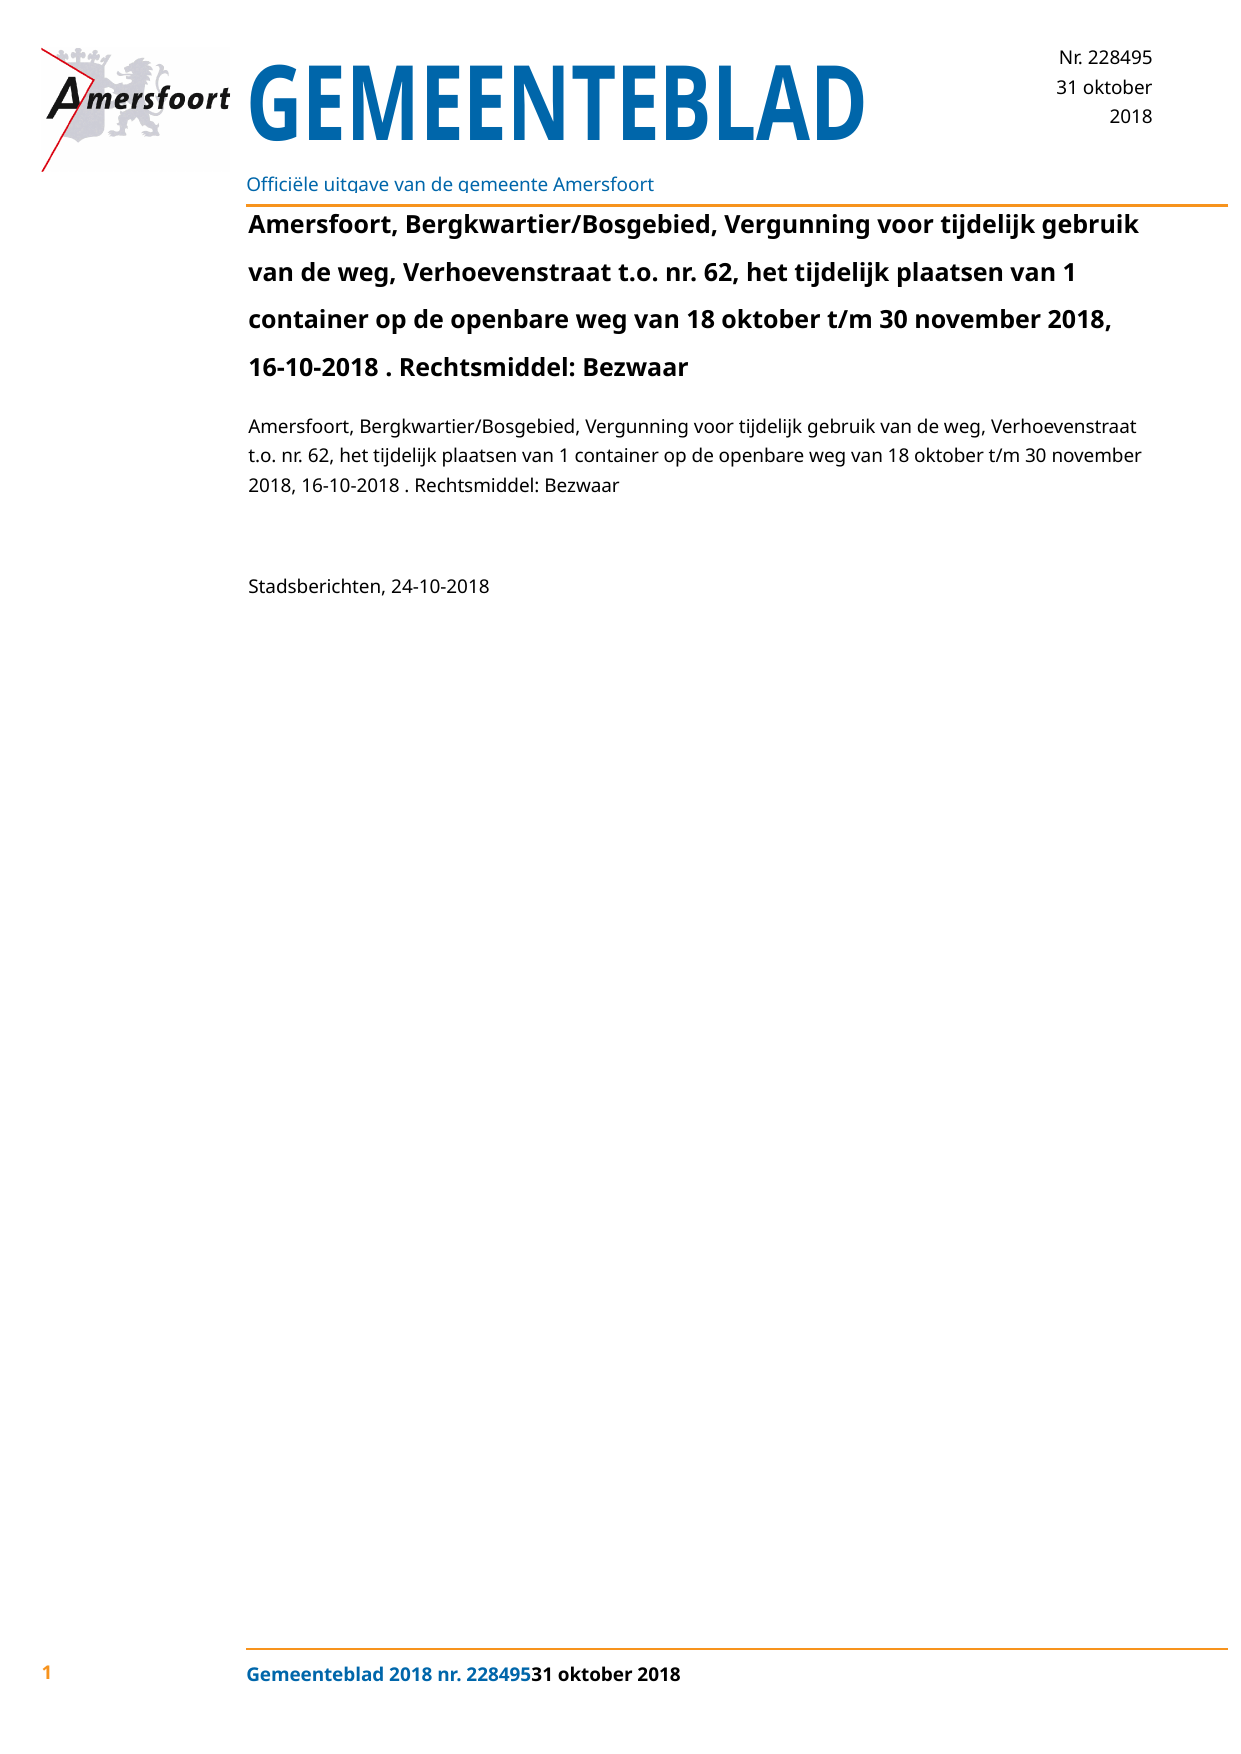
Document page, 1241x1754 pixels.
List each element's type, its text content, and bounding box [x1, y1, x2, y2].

picture [41, 47, 231, 172]
text Stadsberichten, 24-10-2018 [248, 573, 1152, 599]
text Amersfoort, Bergkwartier/Bosgebied, Vergunning voor tijdelijk gebruik van de weg, Verhoevenstraat t.o. nr. 62, het tijdelijk plaatsen van 1 container op de openbare weg van 18 oktober t/m 30 november 2018, 16-10-2018 . Rechtsmiddel: Bezwaar [248, 413, 1152, 498]
text Amersfoort, Bergkwartier/Bosgebied, Vergunning voor tijdelijk gebruik van de weg, Verhoevenstraat t.o. nr. 62, het tijdelijk plaatsen van 1 container op de openbare weg van 18 oktober t/m 30 november 2018, 16-10-2018 . Rechtsmiddel: Bezwaar [248, 207, 1152, 384]
